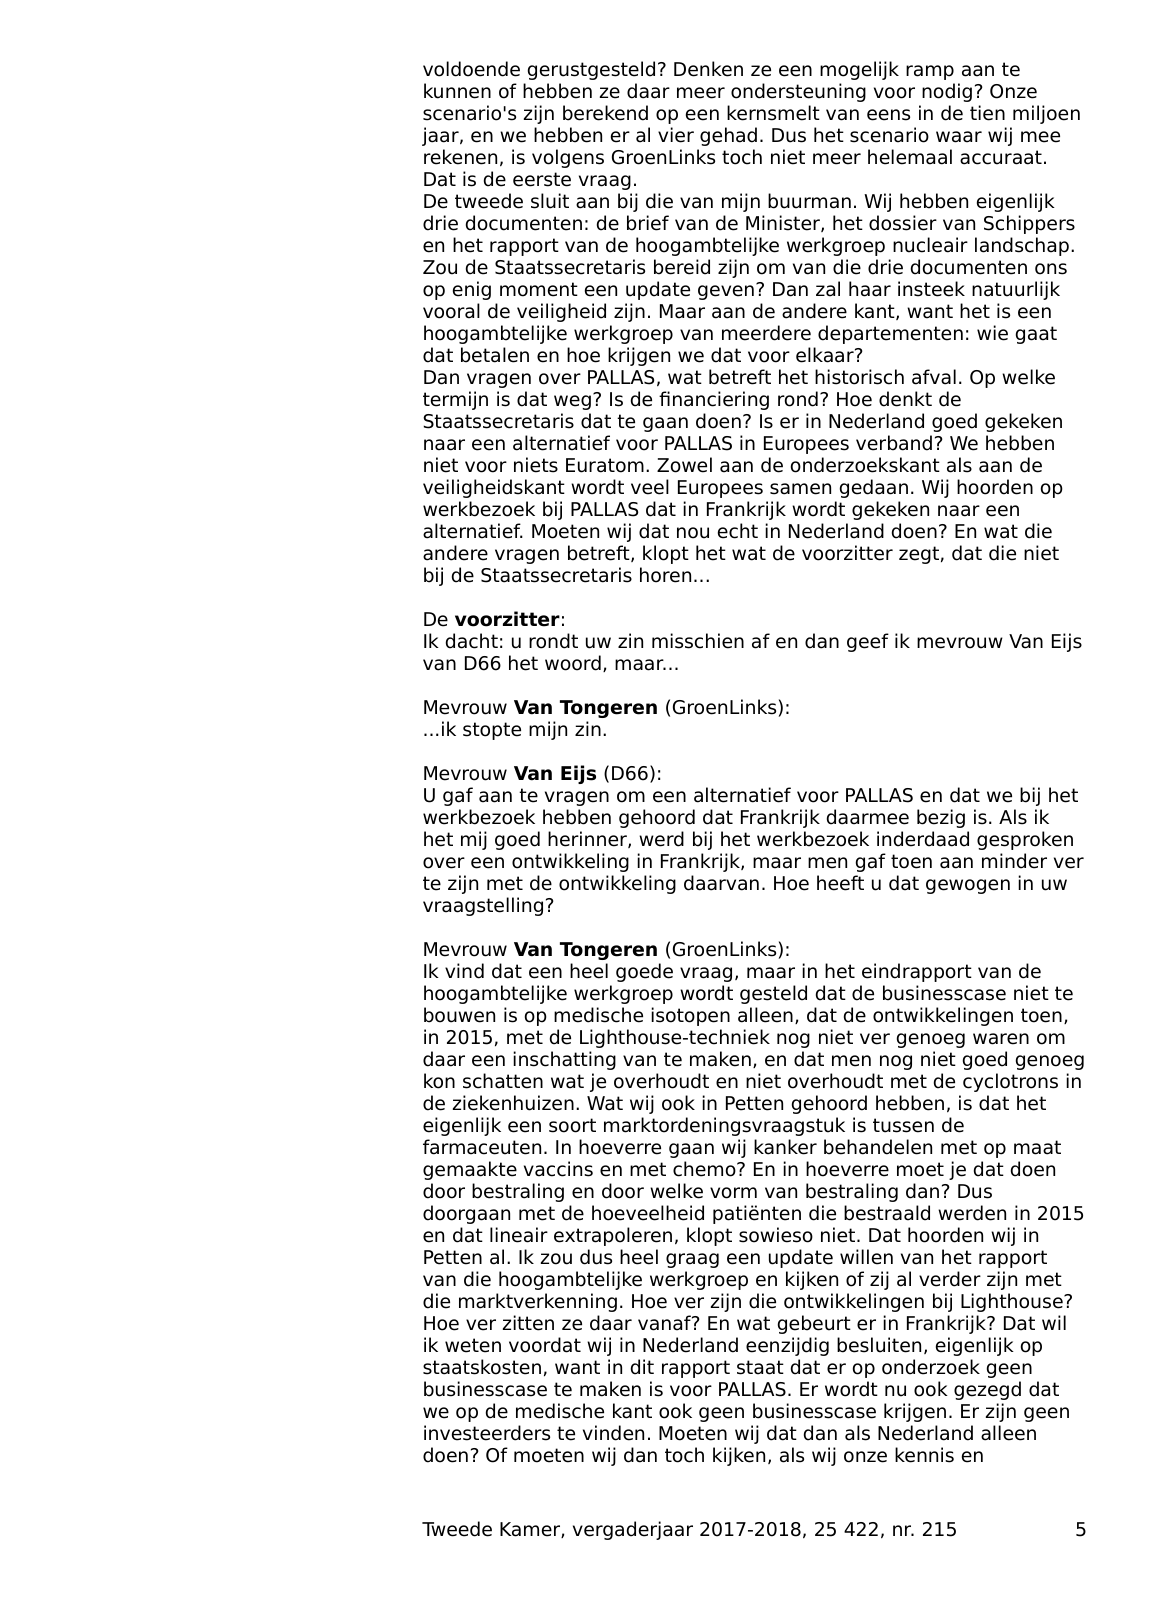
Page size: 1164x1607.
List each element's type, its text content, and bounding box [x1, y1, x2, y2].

text Mevrouw Van Eijs (D66): [422, 763, 1087, 785]
text Ik dacht: u rondt uw zin misschien af en dan geef ik mevrouw Van Eijs van D66 het woord, maar... [422, 631, 1087, 675]
text Mevrouw Van Tongeren (GroenLinks): [422, 697, 1087, 719]
text voldoende gerustgesteld? Denken ze een mogelijk ramp aan te kunnen of hebben ze daar meer ondersteuning voor nodig? Onze scenario's zijn berekend op een kernsmelt van eens in de tien miljoen jaar, en we hebben er al vier gehad. Dus het scenario waar wij mee rekenen, is volgens GroenLinks toch niet meer helemaal accuraat. Dat is de eerste vraag. [422, 59, 1087, 191]
text Ik vind dat een heel goede vraag, maar in het eindrapport van de hoogambtelijke werkgroep wordt gesteld dat de businesscase niet te bouwen is op medische isotopen alleen, dat de ontwikkelingen toen, in 2015, met de Lighthouse-techniek nog niet ver genoeg waren om daar een inschatting van te maken, en dat men nog niet goed genoeg kon schatten wat je overhoudt en niet overhoudt met de cyclotrons in de ziekenhuizen. Wat wij ook in Petten gehoord hebben, is dat het eigenlijk een soort marktordeningsvraagstuk is tussen de farmaceuten. In hoeverre gaan wij kanker behandelen met op maat gemaakte vaccins en met chemo? En in hoeverre moet je dat doen door bestraling en door welke vorm van bestraling dan? Dus doorgaan met de hoeveelheid patiënten die bestraald werden in 2015 en dat lineair extrapoleren, klopt sowieso niet. Dat hoorden wij in Petten al. Ik zou dus heel graag een update willen van het rapport van die hoogambtelijke werkgroep en kijken of zij al verder zijn met die marktverkenning. Hoe ver zijn die ontwikkelingen bij Lighthouse? Hoe ver zitten ze daar vanaf? En wat gebeurt er in Frankrijk? Dat wil ik weten voordat wij in Nederland eenzijdig besluiten, eigenlijk op staatskosten, want in dit rapport staat dat er op onderzoek geen businesscase te maken is voor PALLAS. Er wordt nu ook gezegd dat we op de medische kant ook geen businesscase krijgen. Er zijn geen investeerders te vinden. Moeten wij dat dan als Nederland alleen doen? Of moeten wij dan toch kijken, als wij onze kennis en [422, 961, 1087, 1467]
text ...ik stopte mijn zin. [422, 719, 1087, 741]
text Mevrouw Van Tongeren (GroenLinks): [422, 939, 1087, 961]
text De voorzitter: [422, 609, 1087, 631]
text De tweede sluit aan bij die van mijn buurman. Wij hebben eigenlijk drie documenten: de brief van de Minister, het dossier van Schippers en het rapport van de hoogambtelijke werkgroep nucleair landschap. Zou de Staatssecretaris bereid zijn om van die drie documenten ons op enig moment een update geven? Dan zal haar insteek natuurlijk vooral de veiligheid zijn. Maar aan de andere kant, want het is een hoogambtelijke werkgroep van meerdere departementen: wie gaat dat betalen en hoe krijgen we dat voor elkaar? [422, 191, 1087, 367]
text Dan vragen over PALLAS, wat betreft het historisch afval. Op welke termijn is dat weg? Is de financiering rond? Hoe denkt de Staatssecretaris dat te gaan doen? Is er in Nederland goed gekeken naar een alternatief voor PALLAS in Europees verband? We hebben niet voor niets Euratom. Zowel aan de onderzoekskant als aan de veiligheidskant wordt veel Europees samen gedaan. Wij hoorden op werkbezoek bij PALLAS dat in Frankrijk wordt gekeken naar een alternatief. Moeten wij dat nou echt in Nederland doen? En wat die andere vragen betreft, klopt het wat de voorzitter zegt, dat die niet bij de Staatssecretaris horen... [422, 367, 1087, 587]
text U gaf aan te vragen om een alternatief voor PALLAS en dat we bij het werkbezoek hebben gehoord dat Frankrijk daarmee bezig is. Als ik het mij goed herinner, werd bij het werkbezoek inderdaad gesproken over een ontwikkeling in Frankrijk, maar men gaf toen aan minder ver te zijn met de ontwikkeling daarvan. Hoe heeft u dat gewogen in uw vraagstelling? [422, 785, 1087, 917]
